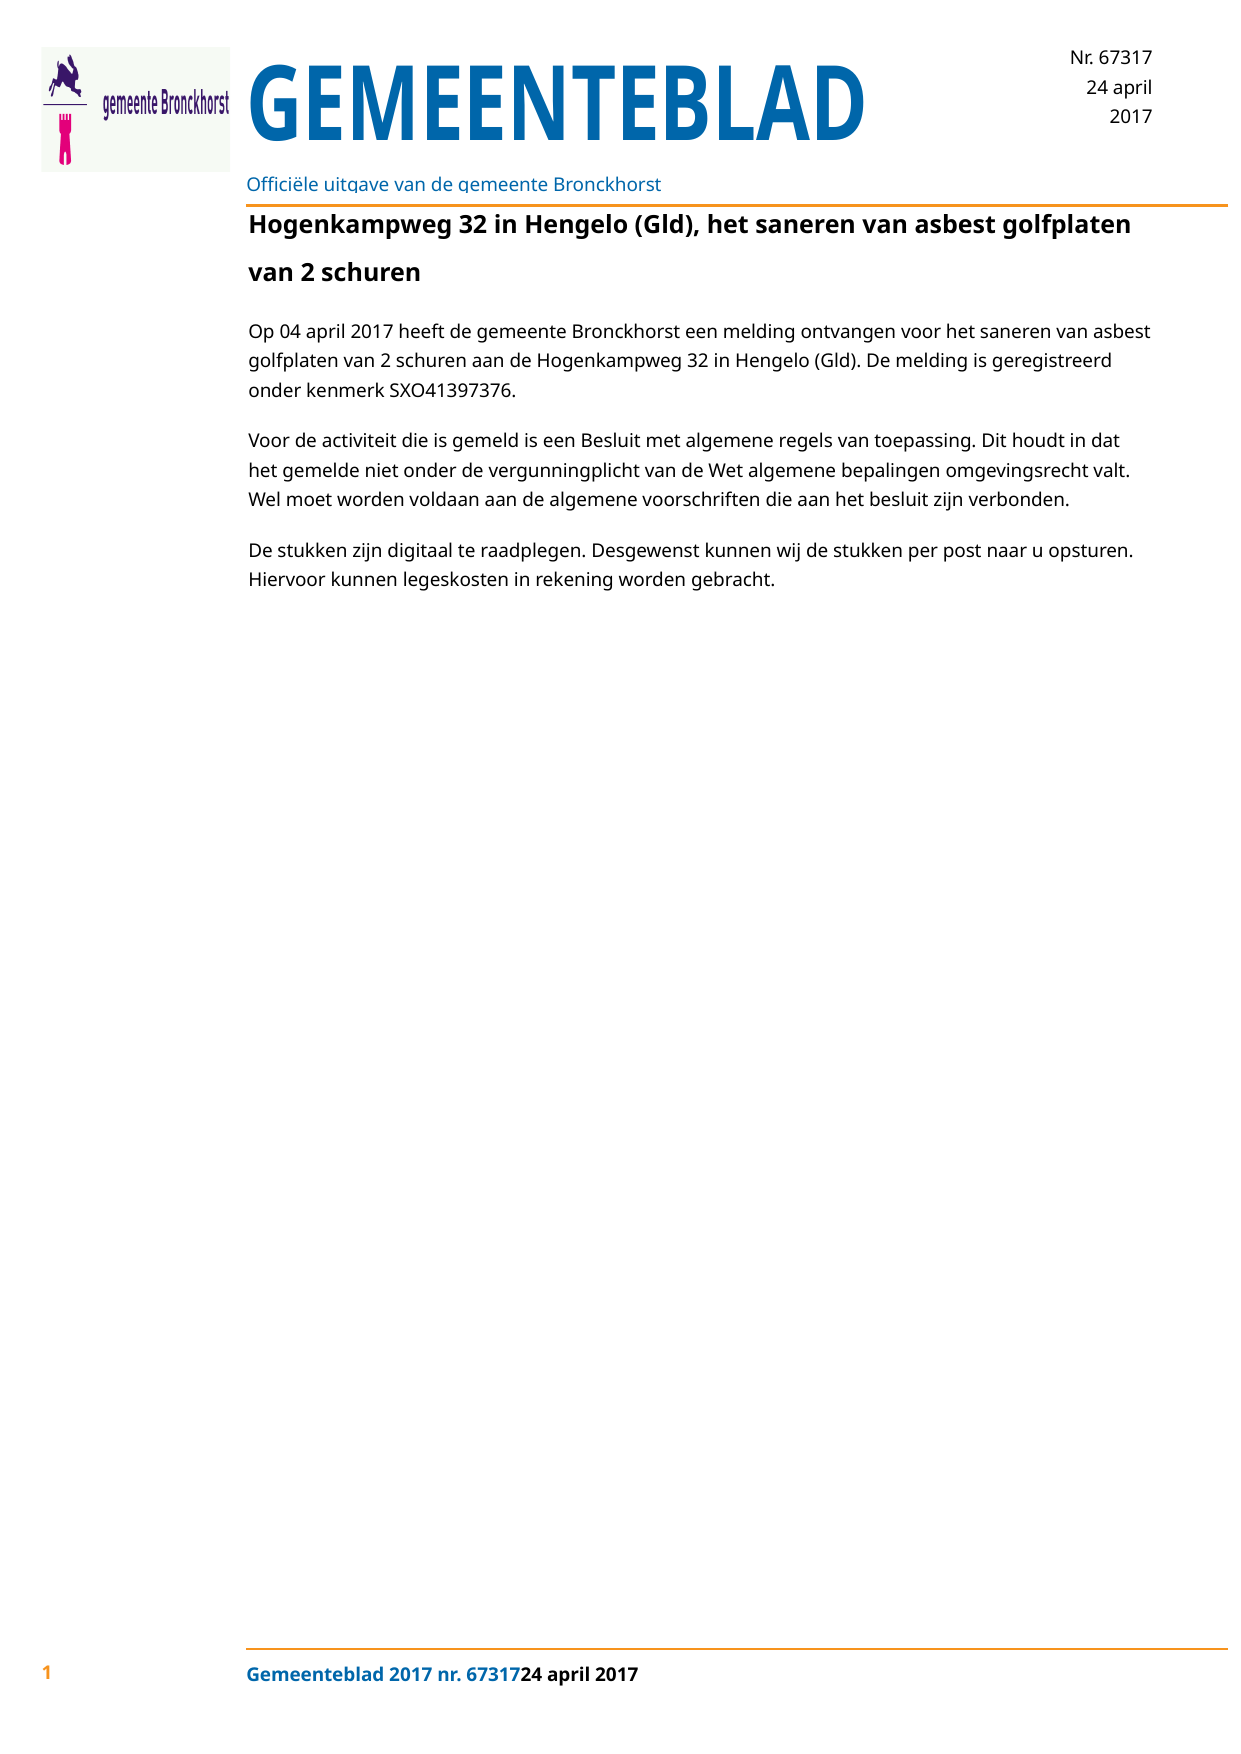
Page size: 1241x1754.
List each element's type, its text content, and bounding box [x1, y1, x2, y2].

text Voor de activiteit die is gemeld is een Besluit met algemene regels van toepassing. Dit houdt in dat het gemelde niet onder de vergunningplicht van de Wet algemene bepalingen omgevingsrecht valt. Wel moet worden voldaan aan de algemene voorschriften die aan het besluit zijn verbonden. [248, 427, 1152, 512]
text De stukken zijn digitaal te raadplegen. Desgewenst kunnen wij de stukken per post naar u opsturen. Hiervoor kunnen legeskosten in rekening worden gebracht. [248, 537, 1152, 592]
text Hogenkampweg 32 in Hengelo (Gld), het saneren van asbest golfplaten van 2 schuren [248, 207, 1152, 288]
text Op 04 april 2017 heeft de gemeente Bronckhorst een melding ontvangen voor het saneren van asbest golfplaten van 2 schuren aan de Hogenkampweg 32 in Hengelo (Gld). De melding is geregistreerd onder kenmerk SXO41397376. [248, 318, 1152, 403]
picture [41, 47, 231, 172]
